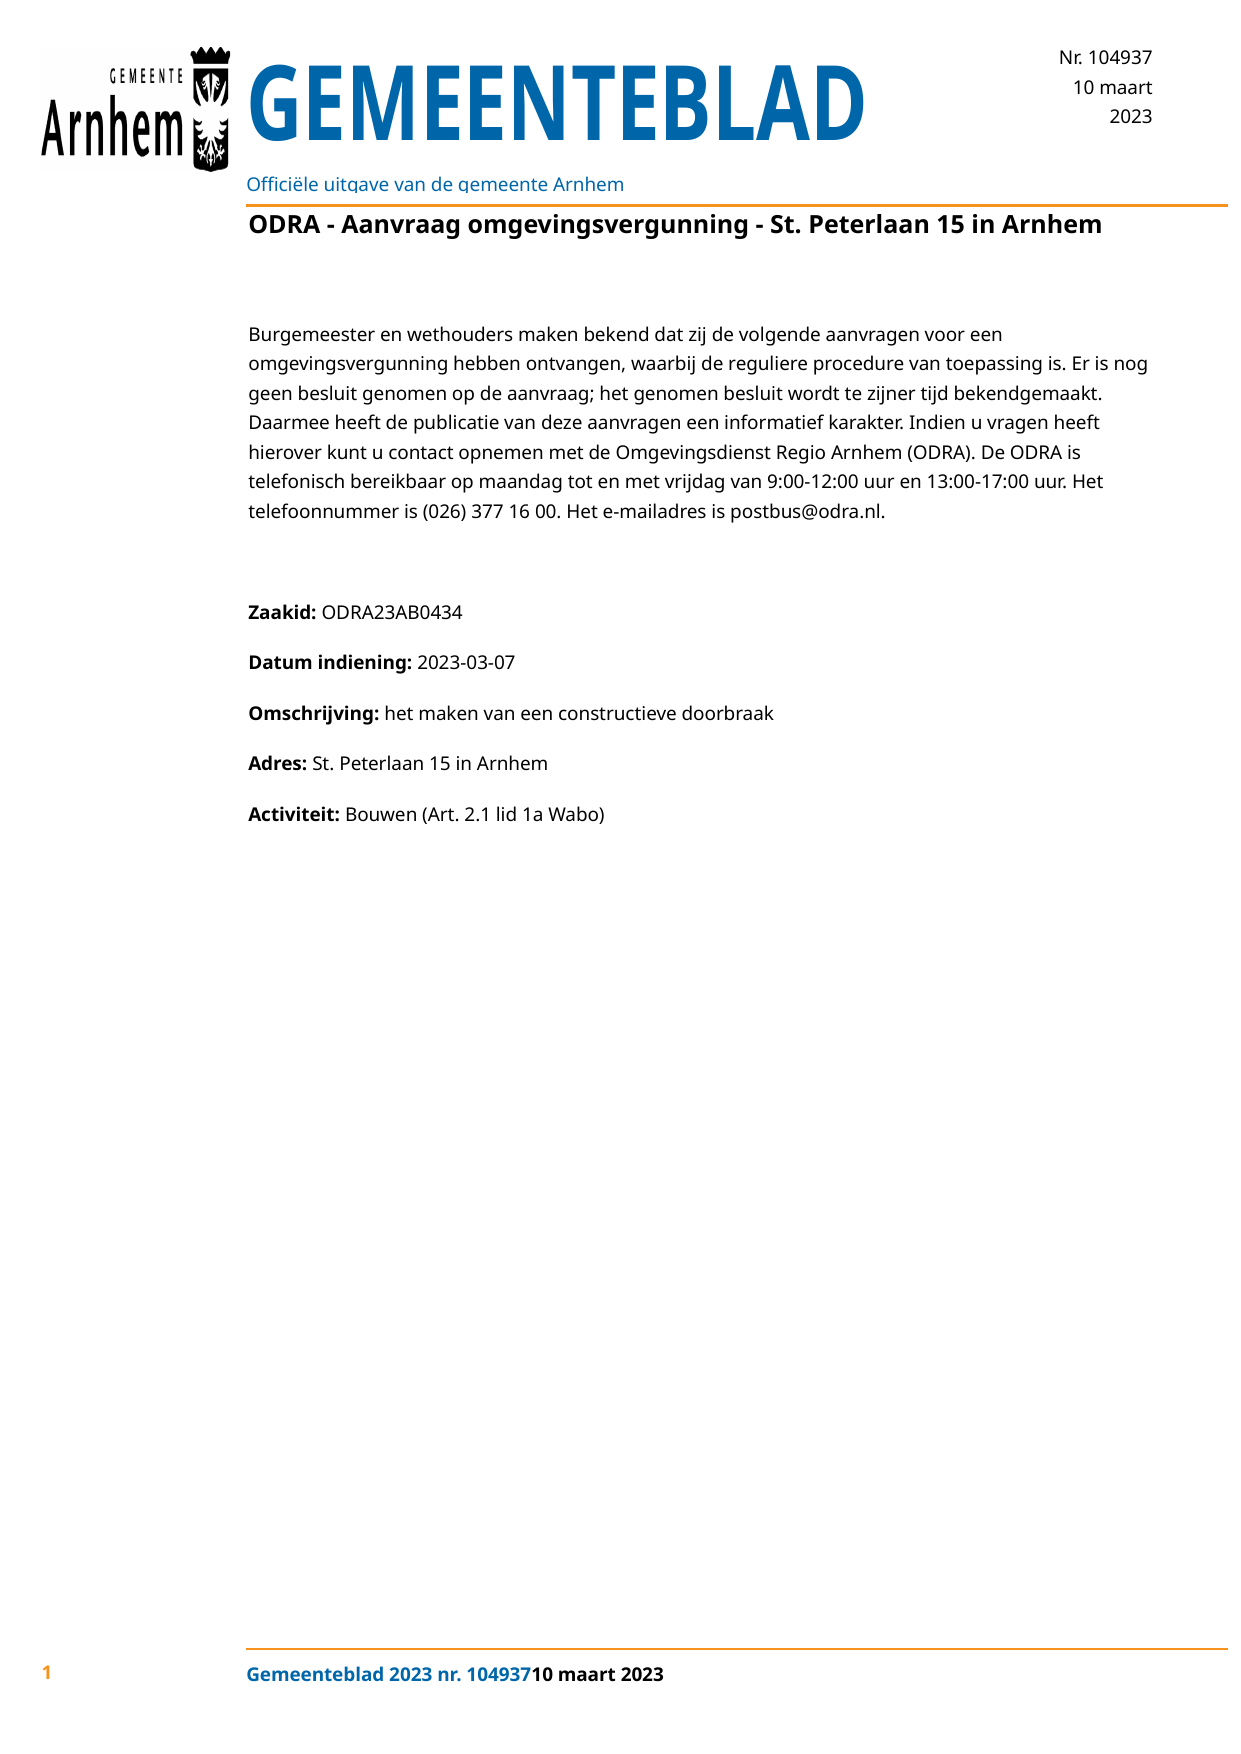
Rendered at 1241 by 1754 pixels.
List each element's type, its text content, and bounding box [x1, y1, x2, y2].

text ODRA - Aanvraag omgevingsvergunning - St. Peterlaan 15 in Arnhem [248, 207, 1152, 241]
text Burgemeester en wethouders maken bekend dat zij de volgende aanvragen voor een omgevingsvergunning hebben ontvangen, waarbij de reguliere procedure van toepassing is. Er is nog geen besluit genomen op de aanvraag; het genomen besluit wordt te zijner tijd bekendgemaakt. Daarmee heeft de publicatie van deze aanvragen een informatief karakter. Indien u vragen heeft hierover kunt u contact opnemen met de Omgevingsdienst Regio Arnhem (ODRA). De ODRA is telefonisch bereikbaar op maandag tot en met vrijdag van 9:00-12:00 uur en 13:00-17:00 uur. Het telefoonnummer is (026) 377 16 00. Het e-mailadres is postbus@odra.nl. [248, 321, 1152, 524]
text Datum indiening: 2023-03-07 [248, 649, 1152, 675]
picture [41, 47, 231, 172]
text Adres: St. Peterlaan 15 in Arnhem [248, 750, 1152, 776]
text Activiteit: Bouwen (Art. 2.1 lid 1a Wabo) [248, 801, 1152, 826]
text Zaakid: ODRA23AB0434 [248, 599, 1152, 625]
text Omschrijving: het maken van een constructieve doorbraak [248, 700, 1152, 726]
